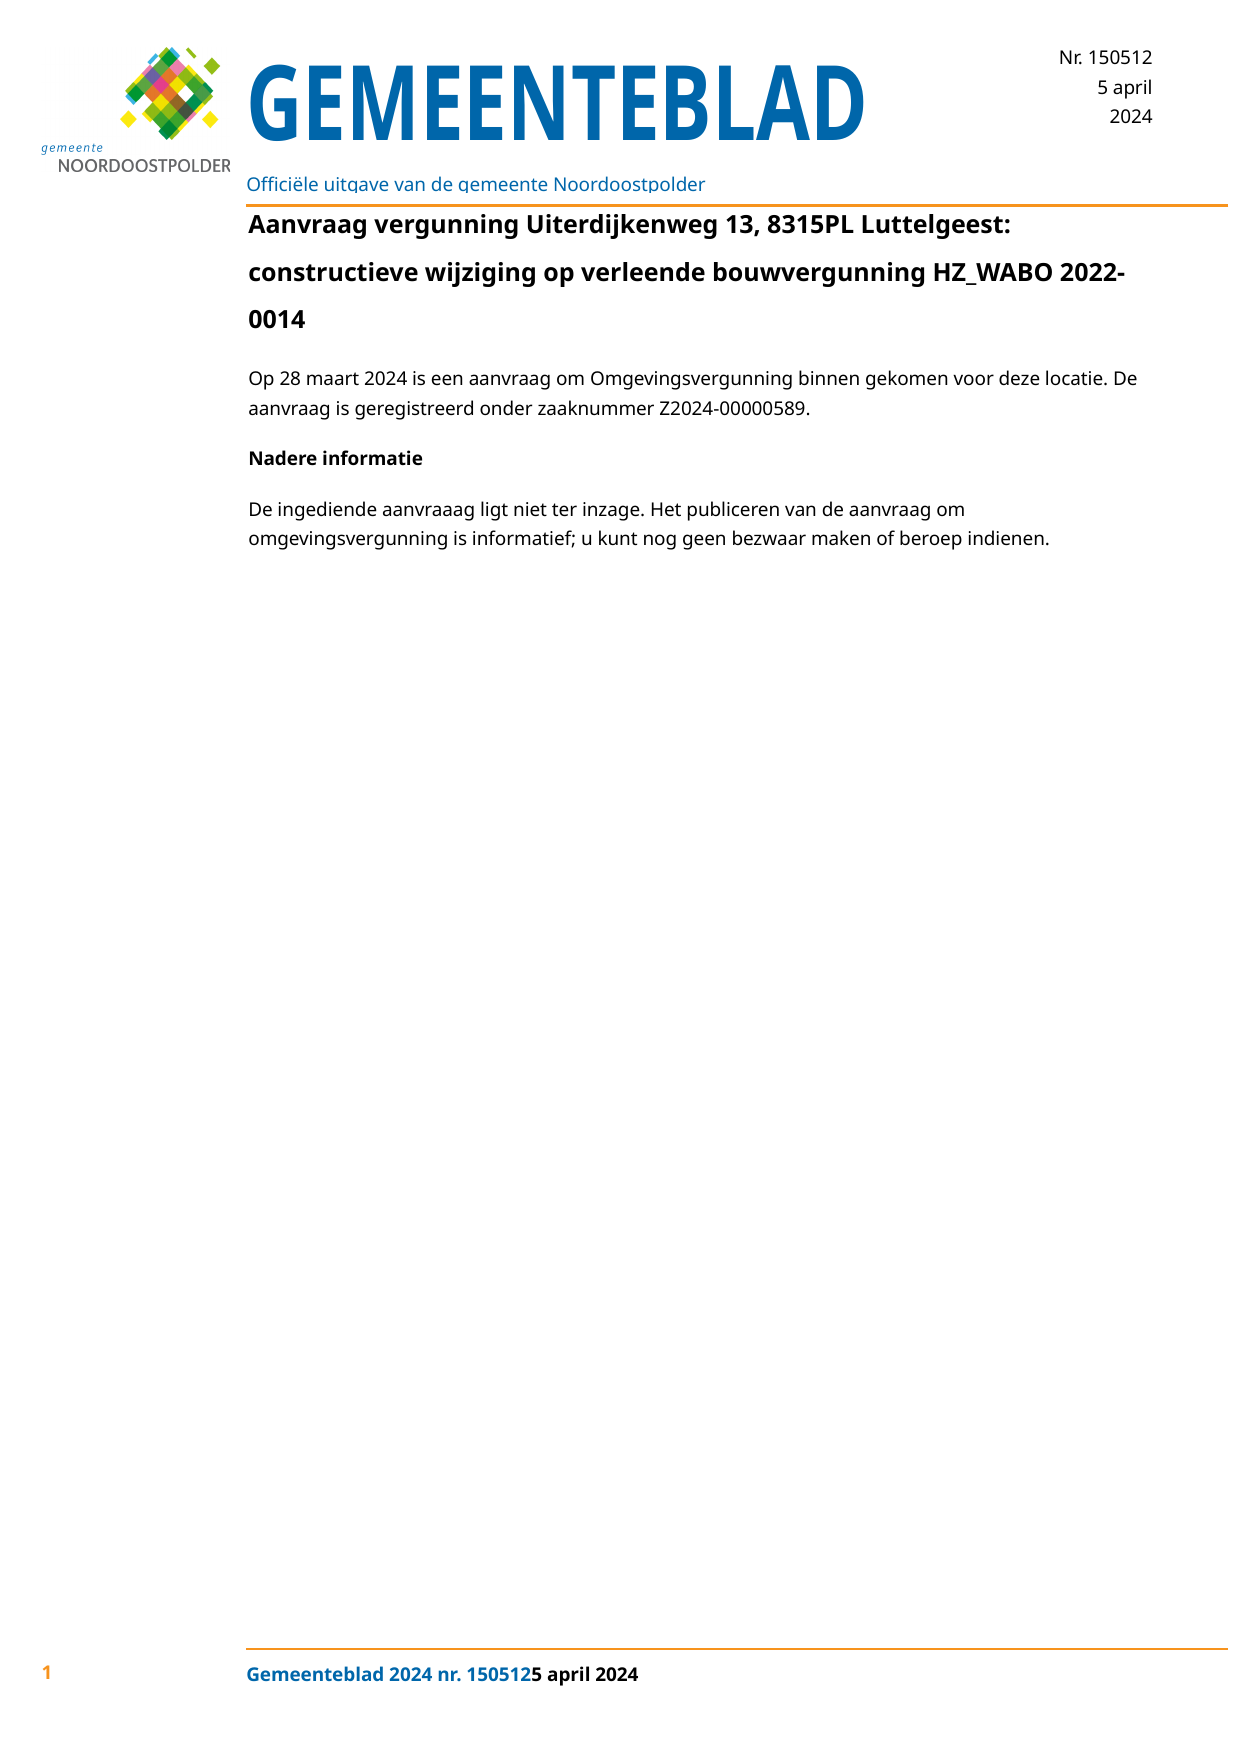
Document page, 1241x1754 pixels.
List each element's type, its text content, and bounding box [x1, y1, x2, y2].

picture [41, 47, 231, 172]
text Nadere informatie [248, 446, 1152, 471]
text De ingediende aanvraaag ligt niet ter inzage. Het publiceren van de aanvraag om omgevingsvergunning is informatief; u kunt nog geen bezwaar maken of beroep indienen. [248, 496, 1152, 551]
text Op 28 maart 2024 is een aanvraag om Omgevingsvergunning binnen gekomen voor deze locatie. De aanvraag is geregistreerd onder zaaknummer Z2024-00000589. [248, 366, 1152, 421]
text Aanvraag vergunning Uiterdijkenweg 13, 8315PL Luttelgeest: constructieve wijziging op verleende bouwvergunning HZ_WABO 2022-0014 [248, 207, 1152, 336]
